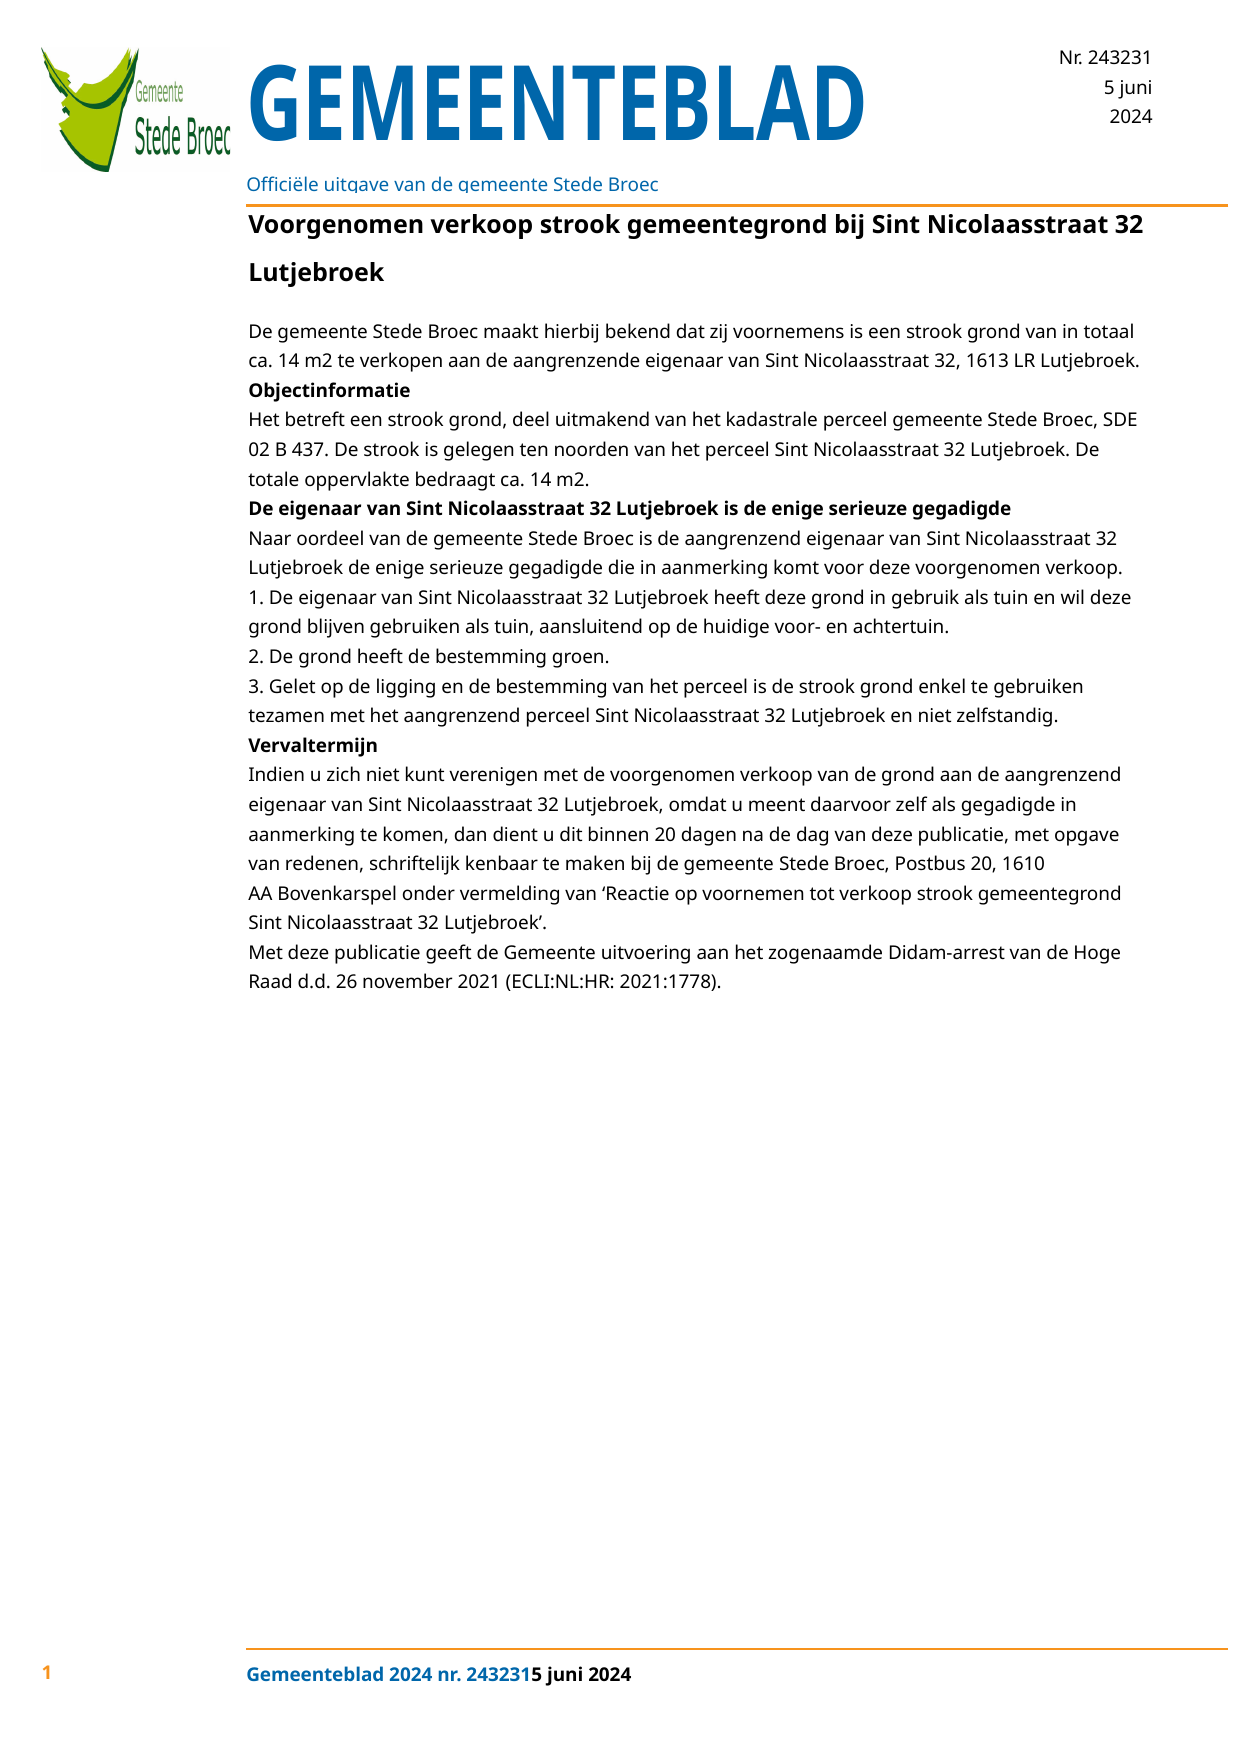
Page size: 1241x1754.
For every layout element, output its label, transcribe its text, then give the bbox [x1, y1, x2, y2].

picture [41, 47, 231, 172]
text De eigenaar van Sint Nicolaasstraat 32 Lutjebroek is de enige serieuze gegadigde [248, 495, 1152, 521]
text Voorgenomen verkoop strook gemeentegrond bij Sint Nicolaasstraat 32 Lutjebroek [248, 207, 1152, 288]
text 2. De grond heeft de bestemming groen. [248, 643, 1152, 669]
text Vervaltermijn [248, 732, 1152, 758]
text Indien u zich niet kunt verenigen met de voorgenomen verkoop van de grond aan de aangrenzend eigenaar van Sint Nicolaasstraat 32 Lutjebroek, omdat u meent daarvoor zelf als gegadigde in aanmerking te komen, dan dient u dit binnen 20 dagen na de dag van deze publicatie, met opgave van redenen, schriftelijk kenbaar te maken bij de gemeente Stede Broec, Postbus 20, 1610 AA Bovenkarspel onder vermelding van ‘Reactie op voornemen tot verkoop strook gemeentegrond Sint Nicolaasstraat 32 Lutjebroek’. [248, 762, 1152, 935]
text Objectinformatie [248, 377, 1152, 403]
text De gemeente Stede Broec maakt hierbij bekend dat zij voornemens is een strook grond van in totaal ca. 14 m2 te verkopen aan de aangrenzende eigenaar van Sint Nicolaasstraat 32, 1613 LR Lutjebroek. [248, 318, 1152, 373]
text Met deze publicatie geeft de Gemeente uitvoering aan het zogenaamde Didam-arrest van de Hoge Raad d.d. 26 november 2021 (ECLI:NL:HR: 2021:1778). [248, 939, 1152, 994]
text 3. Gelet op de ligging en de bestemming van het perceel is de strook grond enkel te gebruiken tezamen met het aangrenzend perceel Sint Nicolaasstraat 32 Lutjebroek en niet zelfstandig. [248, 673, 1152, 728]
text Naar oordeel van de gemeente Stede Broec is de aangrenzend eigenaar van Sint Nicolaasstraat 32 Lutjebroek de enige serieuze gegadigde die in aanmerking komt voor deze voorgenomen verkoop. [248, 525, 1152, 580]
text 1. De eigenaar van Sint Nicolaasstraat 32 Lutjebroek heeft deze grond in gebruik als tuin en wil deze grond blijven gebruiken als tuin, aansluitend op de huidige voor- en achtertuin. [248, 584, 1152, 639]
text Het betreft een strook grond, deel uitmakend van het kadastrale perceel gemeente Stede Broec, SDE 02 B 437. De strook is gelegen ten noorden van het perceel Sint Nicolaasstraat 32 Lutjebroek. De totale oppervlakte bedraagt ca. 14 m2. [248, 407, 1152, 492]
